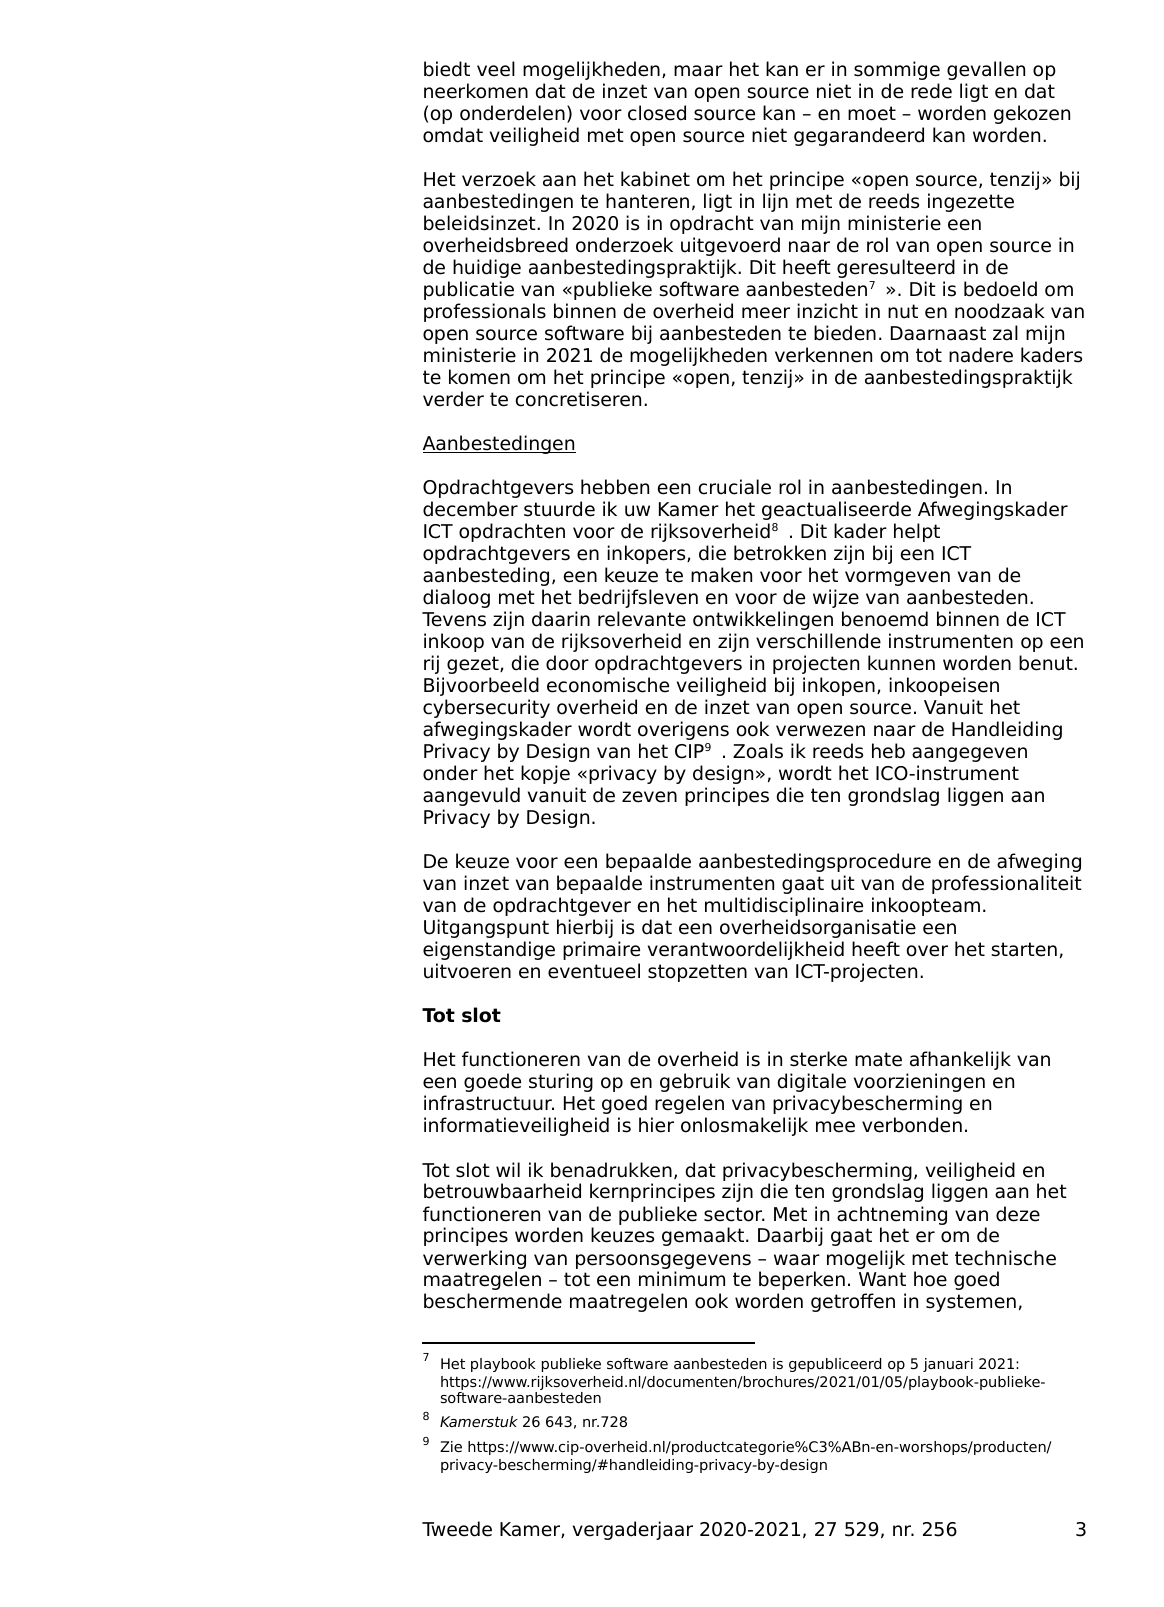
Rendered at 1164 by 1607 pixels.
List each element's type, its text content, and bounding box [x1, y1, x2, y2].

text Het playbook publieke software aanbesteden is gepubliceerd op 5 januari 2021: https://www.rijksoverheid.nl/documenten/brochures/2021/01/05/playbook-publieke-software-aanbesteden [422, 1352, 1087, 1407]
subtitle Tot slot [422, 1005, 1087, 1027]
text Tot slot wil ik benadrukken, dat privacybescherming, veiligheid en betrouwbaarheid kernprincipes zijn die ten grondslag liggen aan het functioneren van de publieke sector. Met in achtneming van deze principes worden keuzes gemaakt. Daarbij gaat het er om de verwerking van persoonsgegevens – waar mogelijk met technische maatregelen – tot een minimum te beperken. Want hoe goed beschermende maatregelen ook worden getroffen in systemen, [422, 1159, 1087, 1313]
text biedt veel mogelijkheden, maar het kan er in sommige gevallen op neerkomen dat de inzet van open source niet in de rede ligt en dat (op onderdelen) voor closed source kan – en moet – worden gekozen omdat veiligheid met open source niet gegarandeerd kan worden. [422, 59, 1087, 147]
subtitle Aanbestedingen [422, 433, 1087, 455]
text Kamerstuk 26 643, nr.728 [422, 1410, 1087, 1432]
text Opdrachtgevers hebben een cruciale rol in aanbestedingen. In december stuurde ik uw Kamer het geactualiseerde Afwegingskader ICT opdrachten voor de rijksoverheid . Dit kader helpt opdrachtgevers en inkopers, die betrokken zijn bij een ICT aanbesteding, een keuze te maken voor het vormgeven van de dialoog met het bedrijfsleven en voor de wijze van aanbesteden. Tevens zijn daarin relevante ontwikkelingen benoemd binnen de ICT inkoop van de rijksoverheid en zijn verschillende instrumenten op een rij gezet, die door opdrachtgevers in projecten kunnen worden benut. Bijvoorbeeld economische veiligheid bij inkopen, inkoopeisen cybersecurity overheid en de inzet van open source. Vanuit het afwegingskader wordt overigens ook verwezen naar de Handleiding Privacy by Design van het CIP . Zoals ik reeds heb aangegeven onder het kopje «privacy by design», wordt het ICO-instrument aangevuld vanuit de zeven principes die ten grondslag liggen aan Privacy by Design. [422, 477, 1087, 829]
text Zie https://www.cip-overheid.nl/productcategorie%C3%ABn-en-worshops/producten/privacy-bescherming/#handleiding-privacy-by-design [422, 1435, 1087, 1474]
text Het functioneren van de overheid is in sterke mate afhankelijk van een goede sturing op en gebruik van digitale voorzieningen en infrastructuur. Het goed regelen van privacybescherming en informatieveiligheid is hier onlosmakelijk mee verbonden. [422, 1049, 1087, 1137]
text De keuze voor een bepaalde aanbestedingsprocedure en de afweging van inzet van bepaalde instrumenten gaat uit van de professionaliteit van de opdrachtgever en het multidisciplinaire inkoopteam. Uitgangspunt hierbij is dat een overheidsorganisatie een eigenstandige primaire verantwoordelijkheid heeft over het starten, uitvoeren en eventueel stopzetten van ICT-projecten. [422, 851, 1087, 983]
text Het verzoek aan het kabinet om het principe «open source, tenzij» bij aanbestedingen te hanteren, ligt in lijn met de reeds ingezette beleidsinzet. In 2020 is in opdracht van mijn ministerie een overheidsbreed onderzoek uitgevoerd naar de rol van open source in de huidige aanbestedingspraktijk. Dit heeft geresulteerd in de publicatie van «publieke software aanbesteden ». Dit is bedoeld om professionals binnen de overheid meer inzicht in nut en noodzaak van open source software bij aanbesteden te bieden. Daarnaast zal mijn ministerie in 2021 de mogelijkheden verkennen om tot nadere kaders te komen om het principe «open, tenzij» in de aanbestedingspraktijk verder te concretiseren. [422, 169, 1087, 411]
